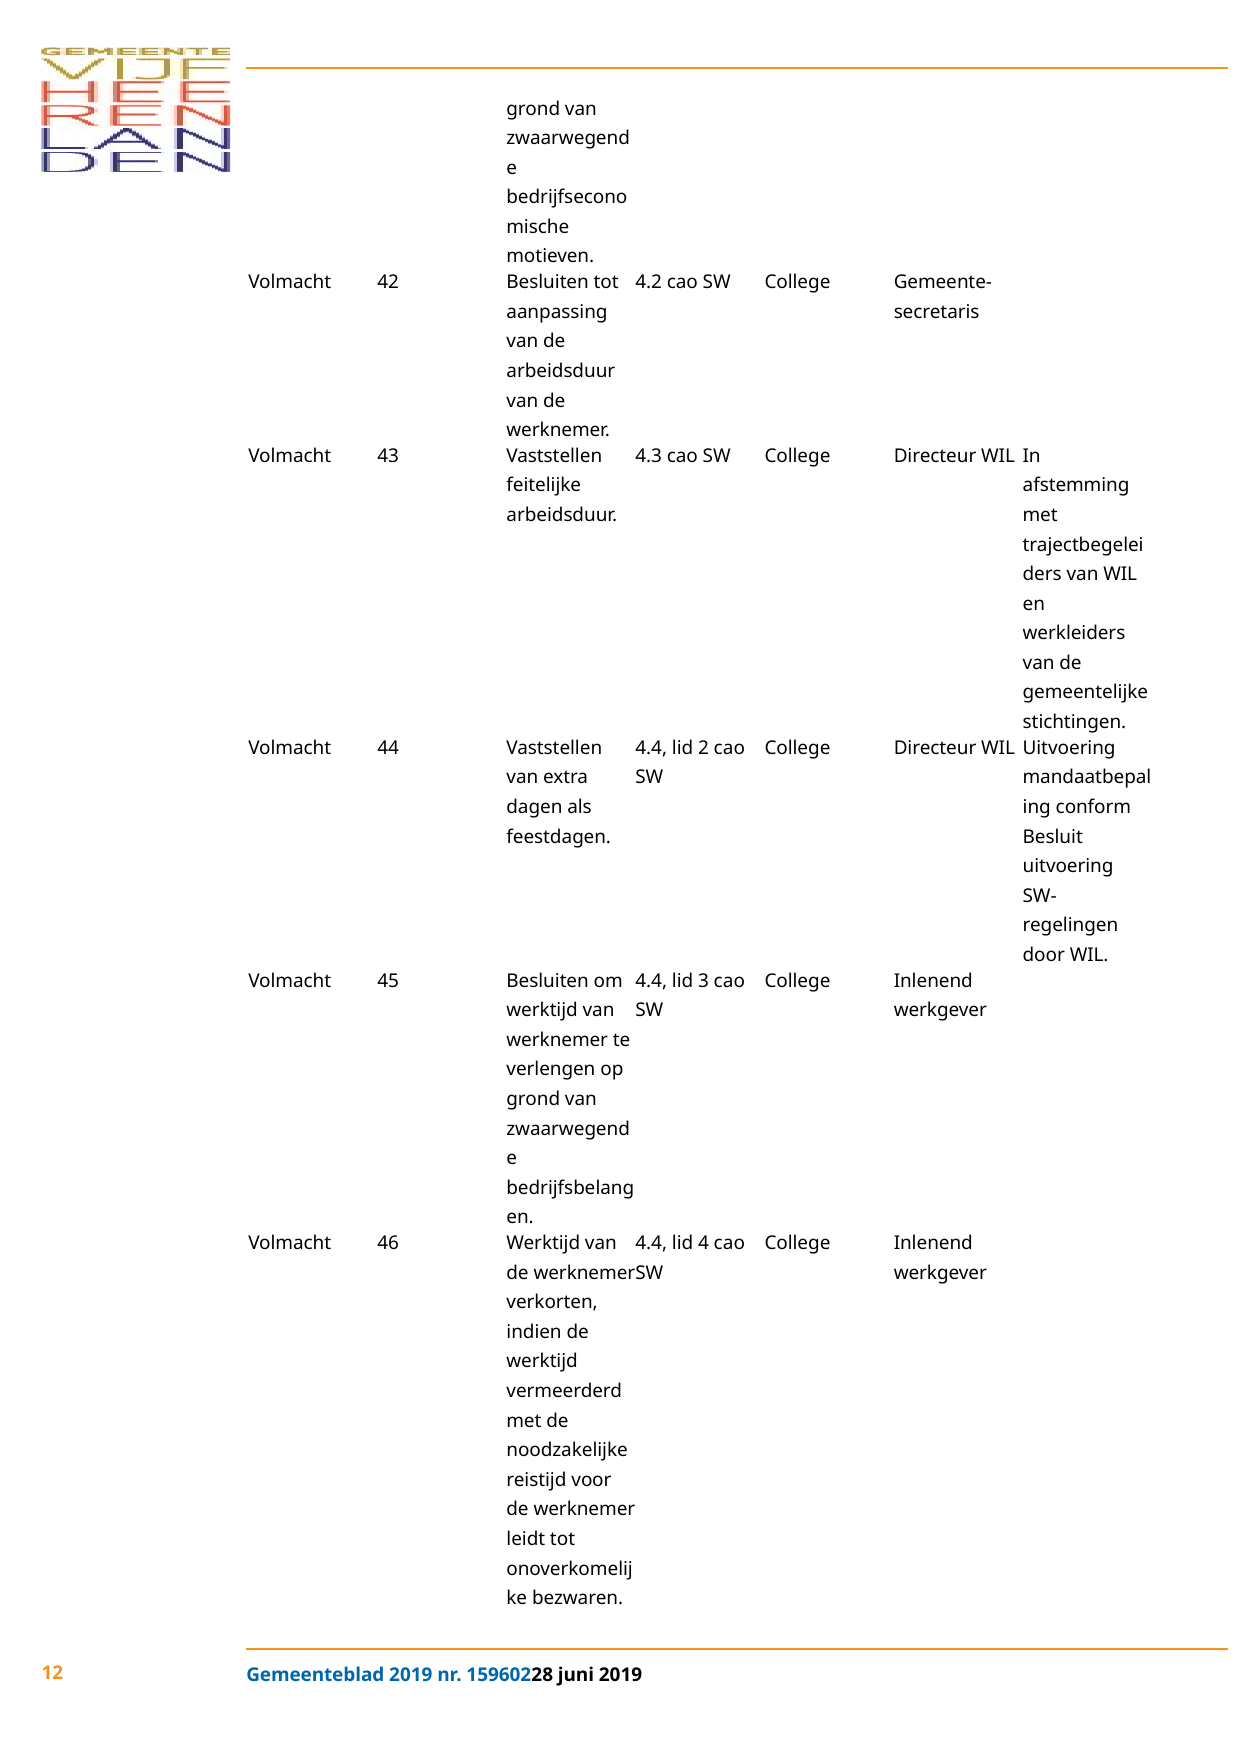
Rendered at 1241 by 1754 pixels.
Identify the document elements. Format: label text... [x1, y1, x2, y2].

table_cell Uitvoering mandaatbepaling conform Besluit uitvoering SW-regelingen door WIL. [1023, 734, 1152, 967]
table_cell Volmacht [248, 269, 377, 442]
table_cell Vaststellen feitelijke arbeidsduur. [506, 442, 635, 734]
table_cell Besluiten tot aanpassing van de arbeidsduur van de werknemer. [506, 269, 635, 442]
table_cell [1023, 269, 1152, 442]
table_cell 42 [377, 269, 506, 442]
table_cell [1023, 1229, 1152, 1610]
table_cell 45 [377, 967, 506, 1229]
table_cell Besluiten om werktijd van werknemer te verlengen op grond van zwaarwegende bedrijfsbelangen. [506, 967, 635, 1229]
picture [41, 47, 231, 172]
table_cell Volmacht [248, 442, 377, 734]
table_cell 4.3 cao SW [635, 442, 764, 734]
table_cell Volmacht [248, 734, 377, 967]
table_cell [635, 95, 764, 268]
table_cell 43 [377, 442, 506, 734]
table_cell College [764, 1229, 893, 1610]
table_cell 4.4, lid 4 cao SW [635, 1229, 764, 1610]
table_cell College [764, 967, 893, 1229]
table_cell College [764, 442, 893, 734]
table_cell Gemeente-secretaris [894, 269, 1022, 442]
table_cell In afstemming met trajectbegeleiders van WIL en werkleiders van de gemeentelijke stichtingen. [1023, 442, 1152, 734]
table_cell Werktijd van de werknemer verkorten, indien de werktijd vermeerderd met de noodzakelijke reistijd voor de werknemer leidt tot onoverkomelijke bezwaren. [506, 1229, 635, 1610]
table_cell 4.4, lid 2 cao SW [635, 734, 764, 967]
table_cell [1023, 95, 1152, 268]
table_cell 4.2 cao SW [635, 269, 764, 442]
table_cell 4.4, lid 3 cao SW [635, 967, 764, 1229]
table_cell Volmacht [248, 1229, 377, 1610]
table_cell [248, 95, 377, 268]
table_cell Inlenend werkgever [894, 967, 1022, 1229]
table_cell Directeur WIL [894, 442, 1022, 734]
table_cell 46 [377, 1229, 506, 1610]
table_cell [377, 95, 506, 268]
table_cell [764, 95, 893, 268]
table_cell Vaststellen van extra dagen als feestdagen. [506, 734, 635, 967]
table_cell Directeur WIL [894, 734, 1022, 967]
table_cell grond van zwaarwegende bedrijfseconomische motieven. [506, 95, 635, 268]
table_cell College [764, 734, 893, 967]
table_cell [1023, 967, 1152, 1229]
table_cell Inlenend werkgever [894, 1229, 1022, 1610]
table_cell [894, 95, 1022, 268]
table_cell College [764, 269, 893, 442]
table_cell 44 [377, 734, 506, 967]
table_cell Volmacht [248, 967, 377, 1229]
